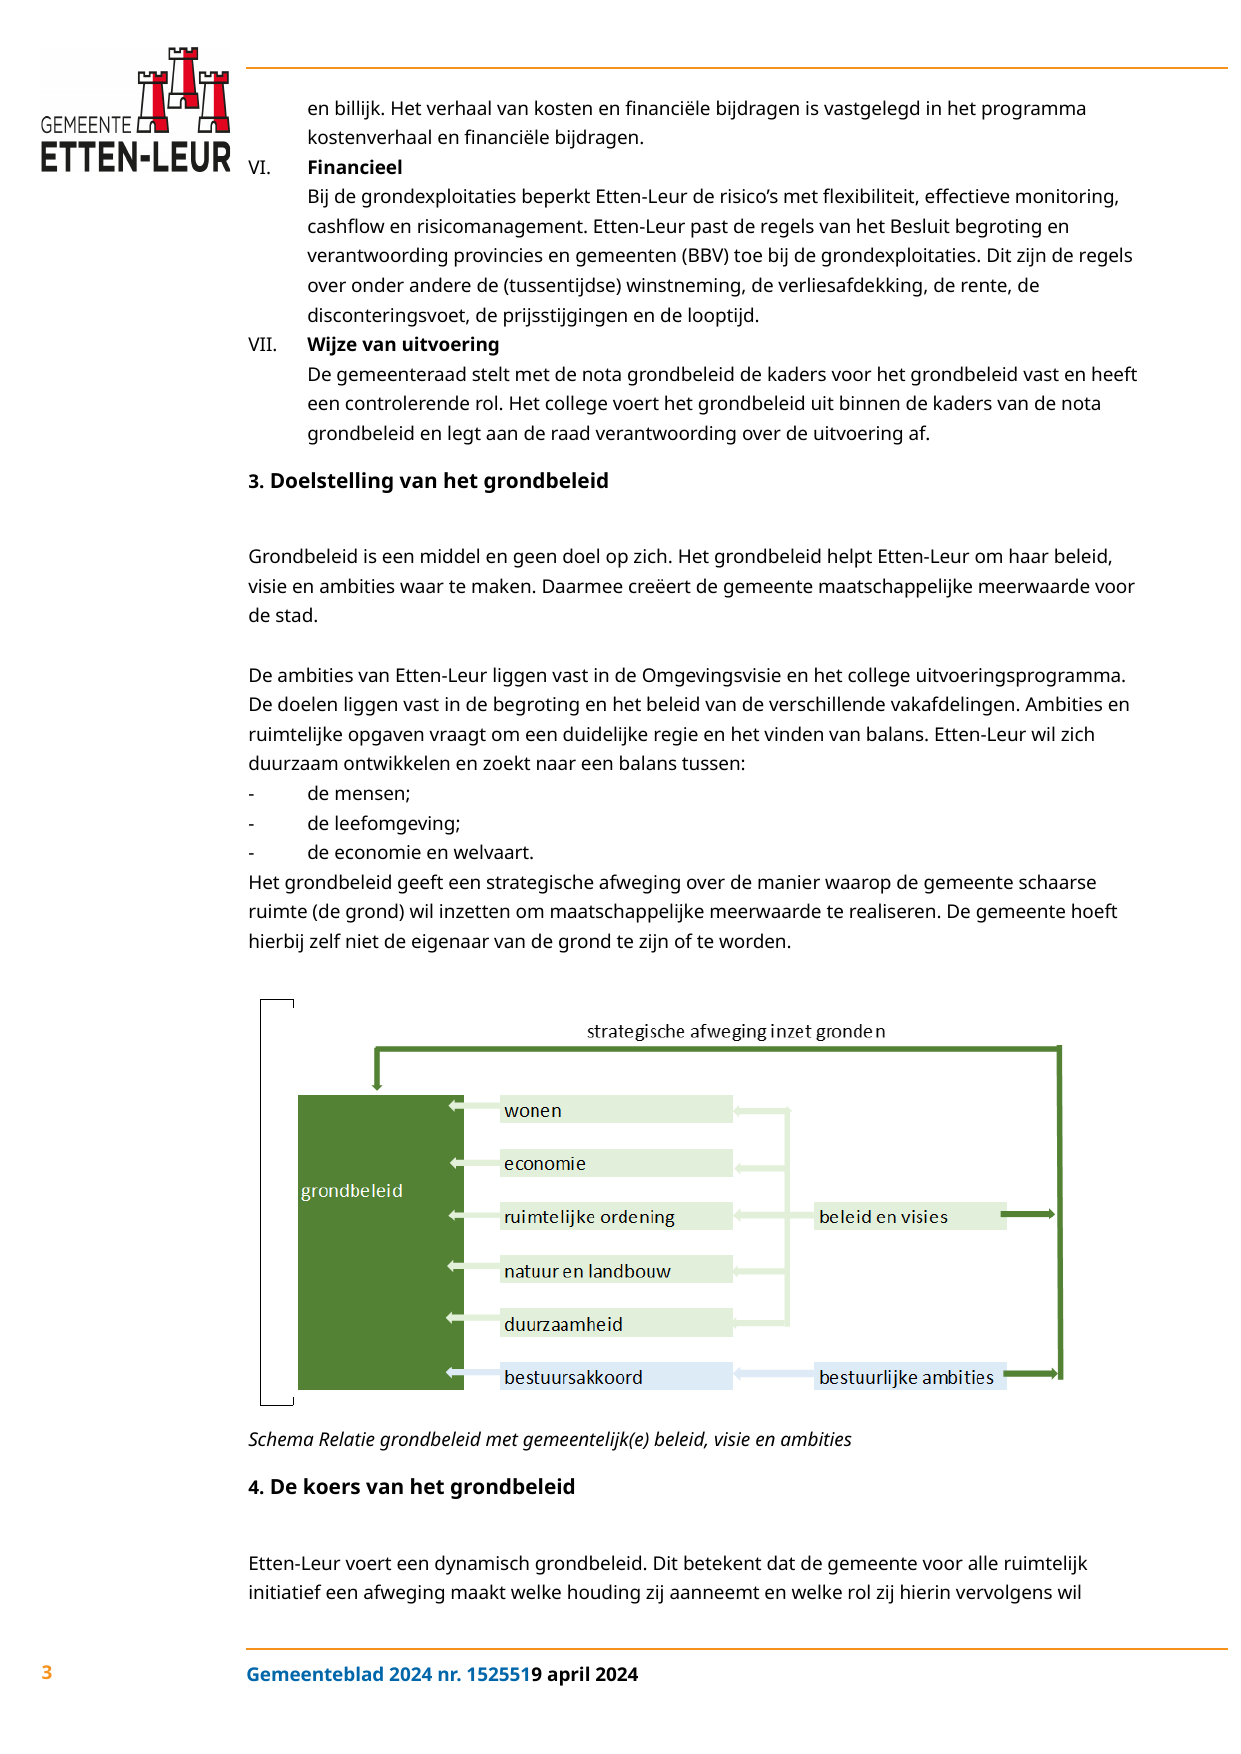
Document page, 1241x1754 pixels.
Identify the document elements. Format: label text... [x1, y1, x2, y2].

text Grondbeleid is een middel en geen doel op zich. Het grondbeleid helpt Etten-Leur om haar beleid, visie en ambities waar te maken. Daarmee creëert de gemeente maatschappelijke meerwaarde voor de stad. [248, 543, 1152, 628]
list de leefomgeving; [248, 810, 1152, 836]
text 3. Doelstelling van het grondbeleid [248, 466, 1152, 494]
list Bij de grondexploitaties beperkt Etten-Leur de risico’s met flexibiliteit, effectieve monitoring, cashflow en risicomanagement. Etten-Leur past de regels van het Besluit begroting en verantwoording provincies en gemeenten (BBV) toe bij de grondexploitaties. Dit zijn de regels over onder andere de (tussentijdse) winstneming, de verliesafdekking, de rente, de disconteringsvoet, de prijsstijgingen en de looptijd. [248, 183, 1152, 328]
list en billijk. Het verhaal van kosten en financiële bijdragen is vastgelegd in het programma kostenverhaal en financiële bijdragen. [248, 95, 1152, 150]
list Financieel [248, 154, 1152, 180]
text De ambities van Etten-Leur liggen vast in de Omgevingsvisie en het college uitvoeringsprogramma. De doelen liggen vast in de begroting en het beleid van de verschillende vakafdelingen. Ambities en ruimtelijke opgaven vraagt om een duidelijke regie en het vinden van balans. Etten-Leur wil zich duurzaam ontwikkelen en zoekt naar een balans tussen: [248, 662, 1152, 776]
list de economie en welvaart. [248, 839, 1152, 865]
text Etten-Leur voert een dynamisch grondbeleid. Dit betekent dat de gemeente voor alle ruimtelijk initiatief een afweging maakt welke houding zij aanneemt en welke rol zij hierin vervolgens wil [248, 1550, 1152, 1605]
list De gemeenteraad stelt met de nota grondbeleid de kaders voor het grondbeleid vast en heeft een controlerende rol. Het college voert het grondbeleid uit binnen de kaders van de nota grondbeleid en legt aan de raad verantwoording over de uitvoering af. [248, 361, 1152, 446]
picture [41, 47, 231, 172]
picture [268, 1008, 1095, 1397]
list de mensen; [248, 780, 1152, 806]
list Wijze van uitvoering [248, 331, 1152, 357]
text 4. De koers van het grondbeleid [248, 1472, 1152, 1501]
text Schema Relatie grondbeleid met gemeentelijk(e) beleid, visie en ambities [248, 1426, 1152, 1452]
text Het grondbeleid geeft een strategische afweging over de manier waarop de gemeente schaarse ruimte (de grond) wil inzetten om maatschappelijke meerwaarde te realiseren. De gemeente hoeft hierbij zelf niet de eigenaar van de grond te zijn of te worden. [248, 869, 1152, 954]
